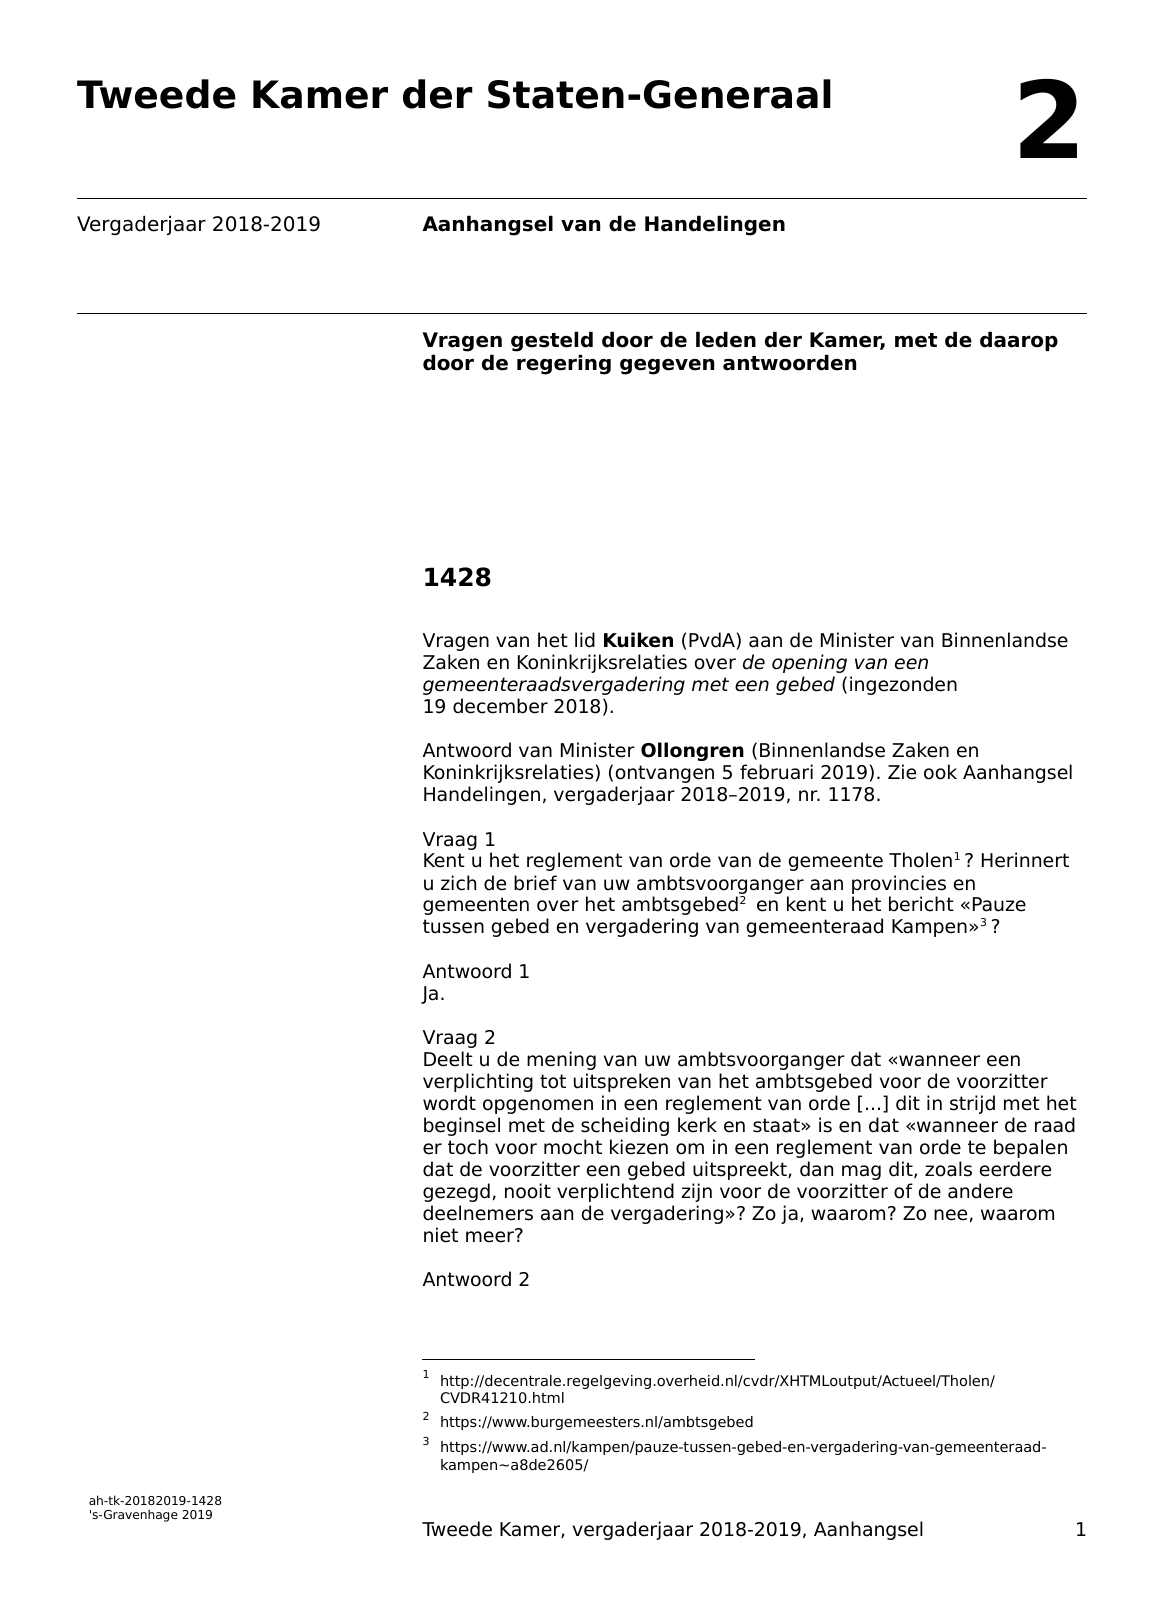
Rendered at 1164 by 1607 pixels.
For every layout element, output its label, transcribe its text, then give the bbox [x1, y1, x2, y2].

text Deelt u de mening van uw ambtsvoorganger dat «wanneer een verplichting tot uitspreken van het ambtsgebed voor de voorzitter wordt opgenomen in een reglement van orde [...] dit in strijd met het beginsel met de scheiding kerk en staat» is en dat «wanneer de raad er toch voor mocht kiezen om in een reglement van orde te bepalen dat de voorzitter een gebed uitspreekt, dan mag dit, zoals eerdere gezegd, nooit verplichtend zijn voor de voorzitter of de andere deelnemers aan de vergadering»? Zo ja, waarom? Zo nee, waarom niet meer? [422, 1049, 1087, 1246]
text Kent u het reglement van orde van de gemeente Tholen? Herinnert u zich de brief van uw ambtsvoorganger aan provincies en gemeenten over het ambtsgebed en kent u het bericht «Pauze tussen gebed en vergadering van gemeenteraad Kampen»? [422, 850, 1087, 938]
text http://decentrale.regelgeving.overheid.nl/cvdr/XHTMLoutput/Actueel/Tholen/CVDR41210.html [422, 1368, 1087, 1407]
text Vraag 1 [422, 828, 1087, 850]
text Vragen van het lid Kuiken (PvdA) aan de Minister van Binnenlandse Zaken en Koninkrijksrelaties over de opening van een gemeenteraadsvergadering met een gebed (ingezonden 19 december 2018). [422, 630, 1087, 718]
table_header Tweede Kamer der Staten-Generaal [77, 59, 886, 198]
table_cell [77, 314, 422, 375]
text Ja. [422, 982, 1087, 1004]
table_header 2 [886, 59, 1087, 198]
text Antwoord 1 [422, 961, 1087, 982]
table_cell Vragen gesteld door de leden der Kamer, met de daarop door de regering gegeven antwoorden [422, 314, 1087, 375]
text 1428 [422, 563, 1087, 592]
text Vraag 2 [422, 1027, 1087, 1049]
text Antwoord 2 [422, 1269, 1087, 1291]
table_cell Aanhangsel van de Handelingen [422, 199, 1087, 313]
text https://www.burgemeesters.nl/ambtsgebed [422, 1410, 1087, 1432]
table_cell Vergaderjaar 2018-2019 [77, 199, 422, 313]
text Antwoord van Minister Ollongren (Binnenlandse Zaken en Koninkrijksrelaties) (ontvangen 5 februari 2019). Zie ook Aanhangsel Handelingen, vergaderjaar 2018–2019, nr. 1178. [422, 740, 1087, 806]
text ah-tk-20182019-1428 [88, 1494, 323, 1508]
text 's-Gravenhage 2019 [88, 1508, 323, 1522]
text https://www.ad.nl/kampen/pauze-tussen-gebed-en-vergadering-van-gemeenteraad-kampen~a8de2605/ [422, 1435, 1087, 1474]
